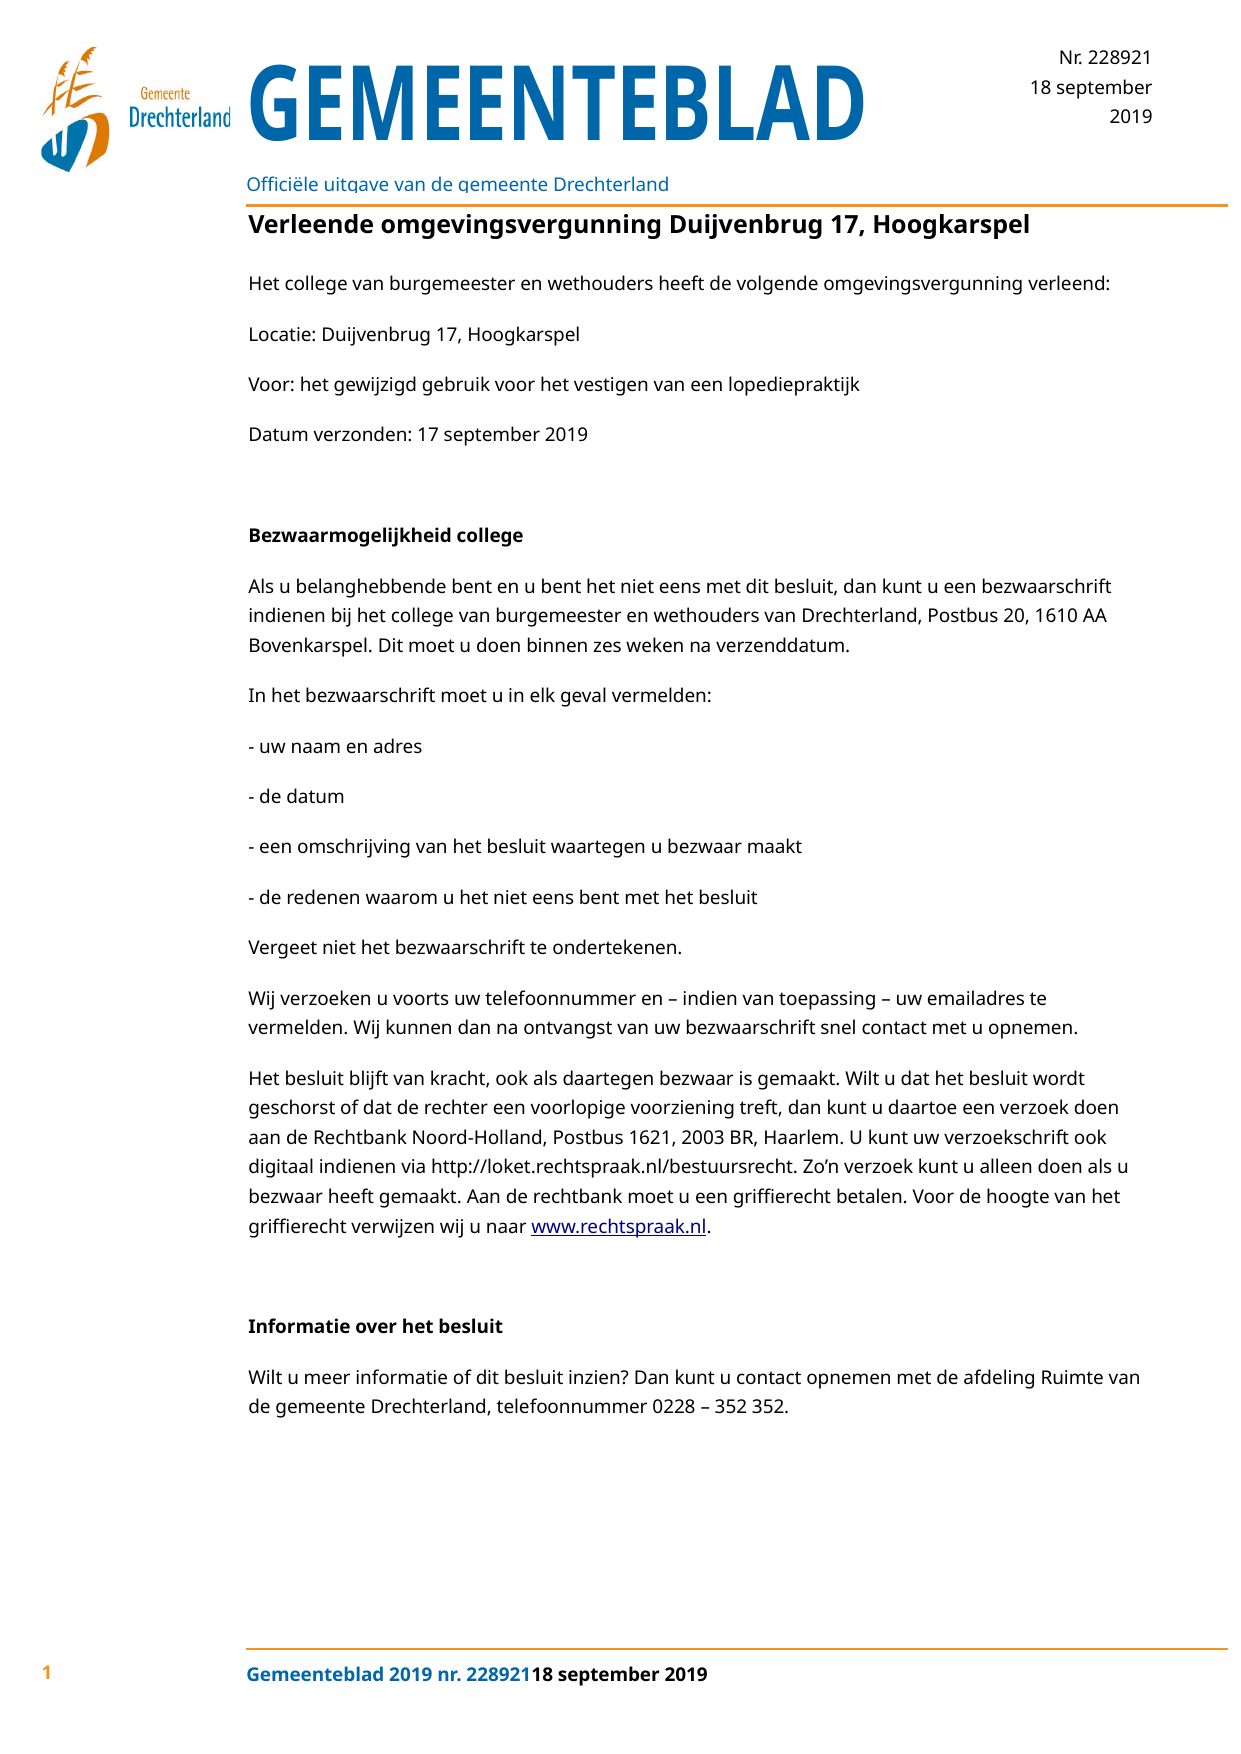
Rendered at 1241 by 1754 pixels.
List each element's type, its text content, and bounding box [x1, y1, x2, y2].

text Verleende omgevingsvergunning Duijvenbrug 17, Hoogkarspel [248, 207, 1152, 241]
text In het bezwaarschrift moet u in elk geval vermelden: [248, 682, 1152, 708]
text Locatie: Duijvenbrug 17, Hoogkarspel [248, 321, 1152, 346]
picture [226, 115, 231, 124]
text - een omschrijving van het besluit waartegen u bezwaar maakt [248, 834, 1152, 859]
text Het college van burgemeester en wethouders heeft de volgende omgevingsvergunning verleend: [248, 270, 1152, 296]
picture [41, 158, 64, 172]
picture [41, 47, 231, 172]
text Bezwaarmogelijkheid college [248, 522, 1152, 548]
text Datum verzonden: 17 september 2019 [248, 422, 1152, 447]
text Voor: het gewijzigd gebruik voor het vestigen van een lopediepraktijk [248, 371, 1152, 397]
text Vergeet niet het bezwaarschrift te ondertekenen. [248, 934, 1152, 960]
text Wilt u meer informatie of dit besluit inzien? Dan kunt u contact opnemen met de afdeling Ruimte van de gemeente Drechterland, telefoonnummer 0228 – 352 352. [248, 1364, 1152, 1419]
text - de datum [248, 783, 1152, 809]
text Wij verzoeken u voorts uw telefoonnummer en – indien van toepassing – uw emailadres te vermelden. Wij kunnen dan na ontvangst van uw bezwaarschrift snel contact met u opnemen. [248, 985, 1152, 1040]
text - de redenen waarom u het niet eens bent met het besluit [248, 884, 1152, 910]
text Als u belanghebbende bent en u bent het niet eens met dit besluit, dan kunt u een bezwaarschrift indienen bij het college van burgemeester en wethouders van Drechterland, Postbus 20, 1610 AA Bovenkarspel. Dit moet u doen binnen zes weken na verzenddatum. [248, 573, 1152, 658]
text Informatie over het besluit [248, 1314, 1152, 1339]
text - uw naam en adres [248, 733, 1152, 758]
text Het besluit blijft van kracht, ook als daartegen bezwaar is gemaakt. Wilt u dat het besluit wordt geschorst of dat de rechter een voorlopige voorziening treft, dan kunt u daartoe een verzoek doen aan de Rechtbank Noord-Holland, Postbus 1621, 2003 BR, Haarlem. U kunt uw verzoekschrift ook digitaal indienen via http://loket.rechtspraak.nl/bestuursrecht. Zo’n verzoek kunt u alleen doen als u bezwaar heeft gemaakt. Aan de rechtbank moet u een griffierecht betalen. Voor de hoogte van het griffierecht verwijzen wij u naar www.rechtspraak.nl. [248, 1065, 1152, 1238]
